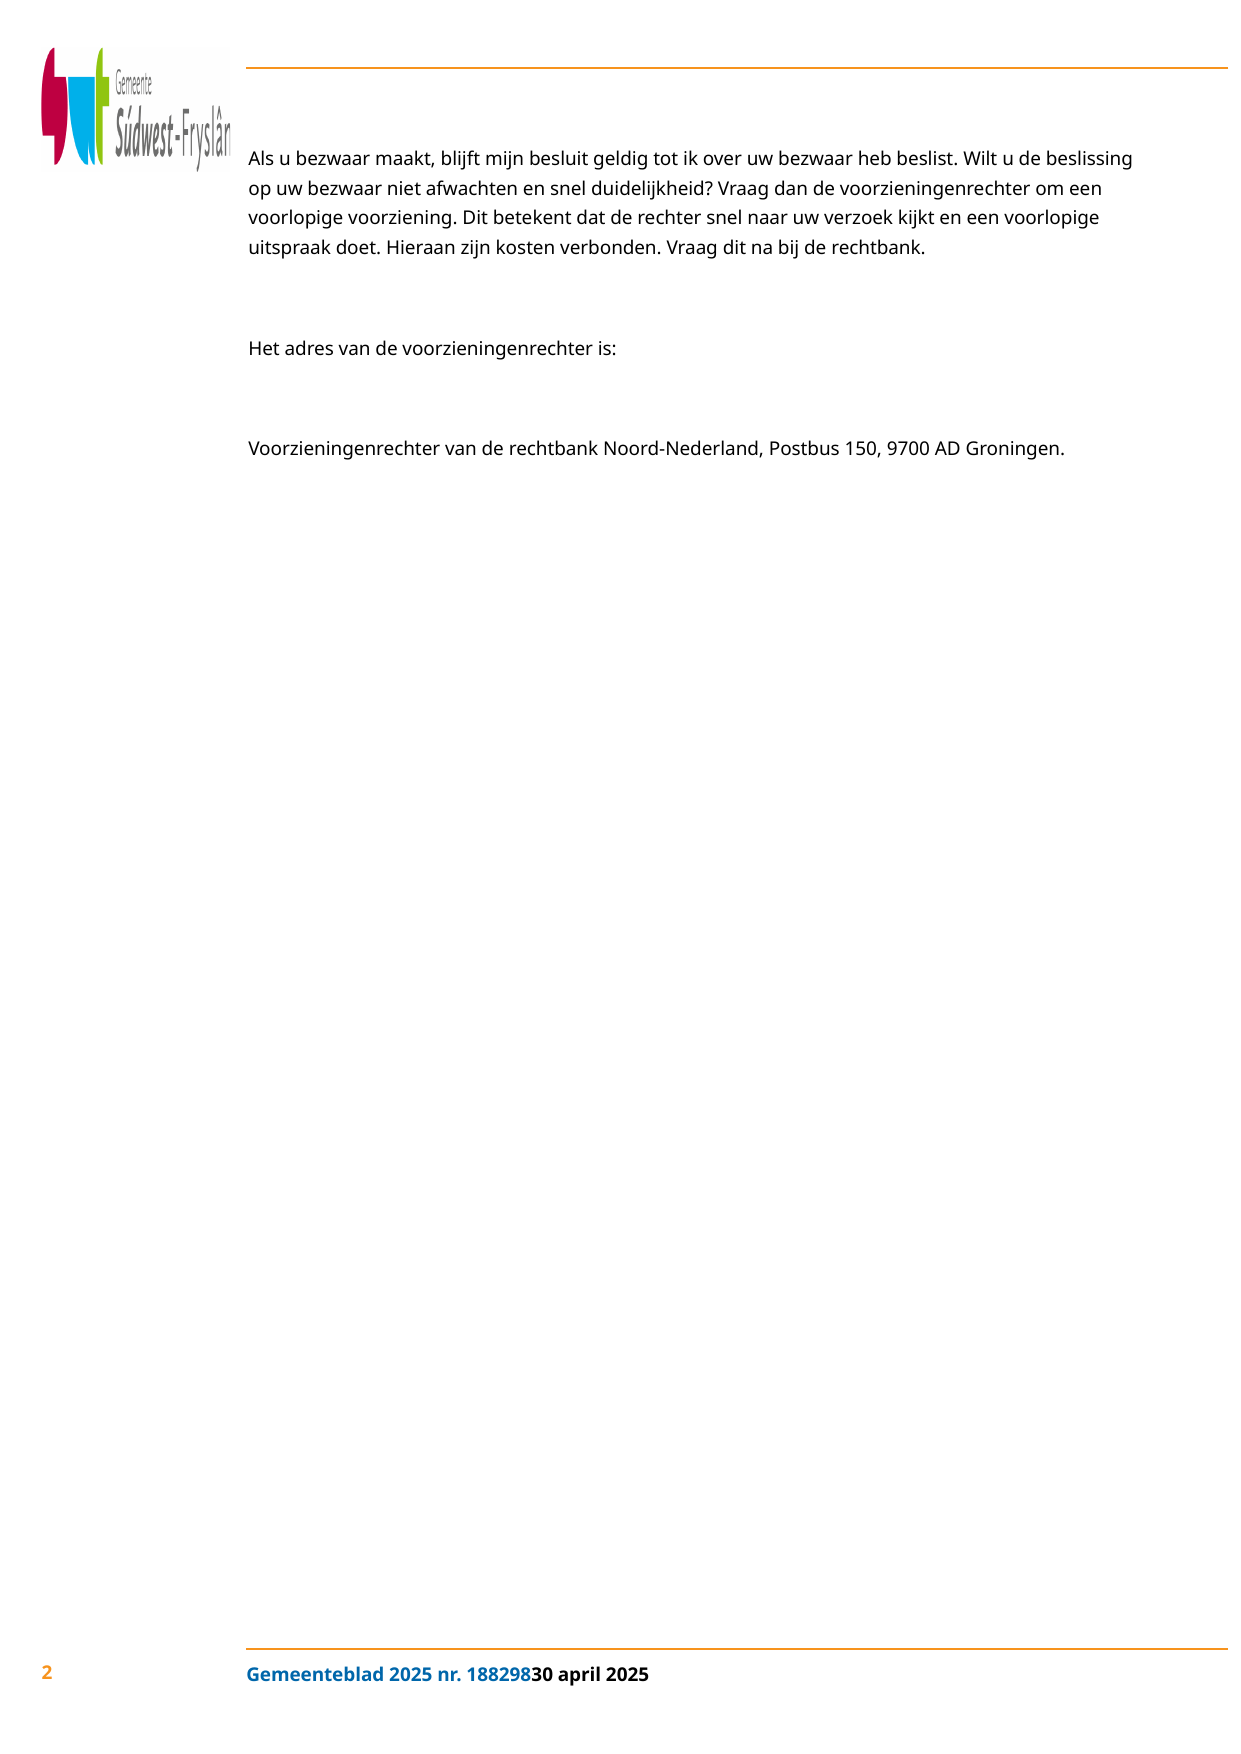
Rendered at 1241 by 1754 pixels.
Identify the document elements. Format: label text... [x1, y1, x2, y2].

text Als u bezwaar maakt, blijft mijn besluit geldig tot ik over uw bezwaar heb beslist. Wilt u de beslissing op uw bezwaar niet afwachten en snel duidelijkheid? Vraag dan de voorzieningenrechter om een voorlopige voorziening. Dit betekent dat de rechter snel naar uw verzoek kijkt en een voorlopige uitspraak doet. Hieraan zijn kosten verbonden. Vraag dit na bij de rechtbank. [248, 145, 1152, 260]
text Voorzieningenrechter van de rechtbank Noord-Nederland, Postbus 150, 9700 AD Groningen. [248, 436, 1152, 461]
picture [41, 47, 231, 172]
text Het adres van de voorzieningenrechter is: [248, 335, 1152, 361]
